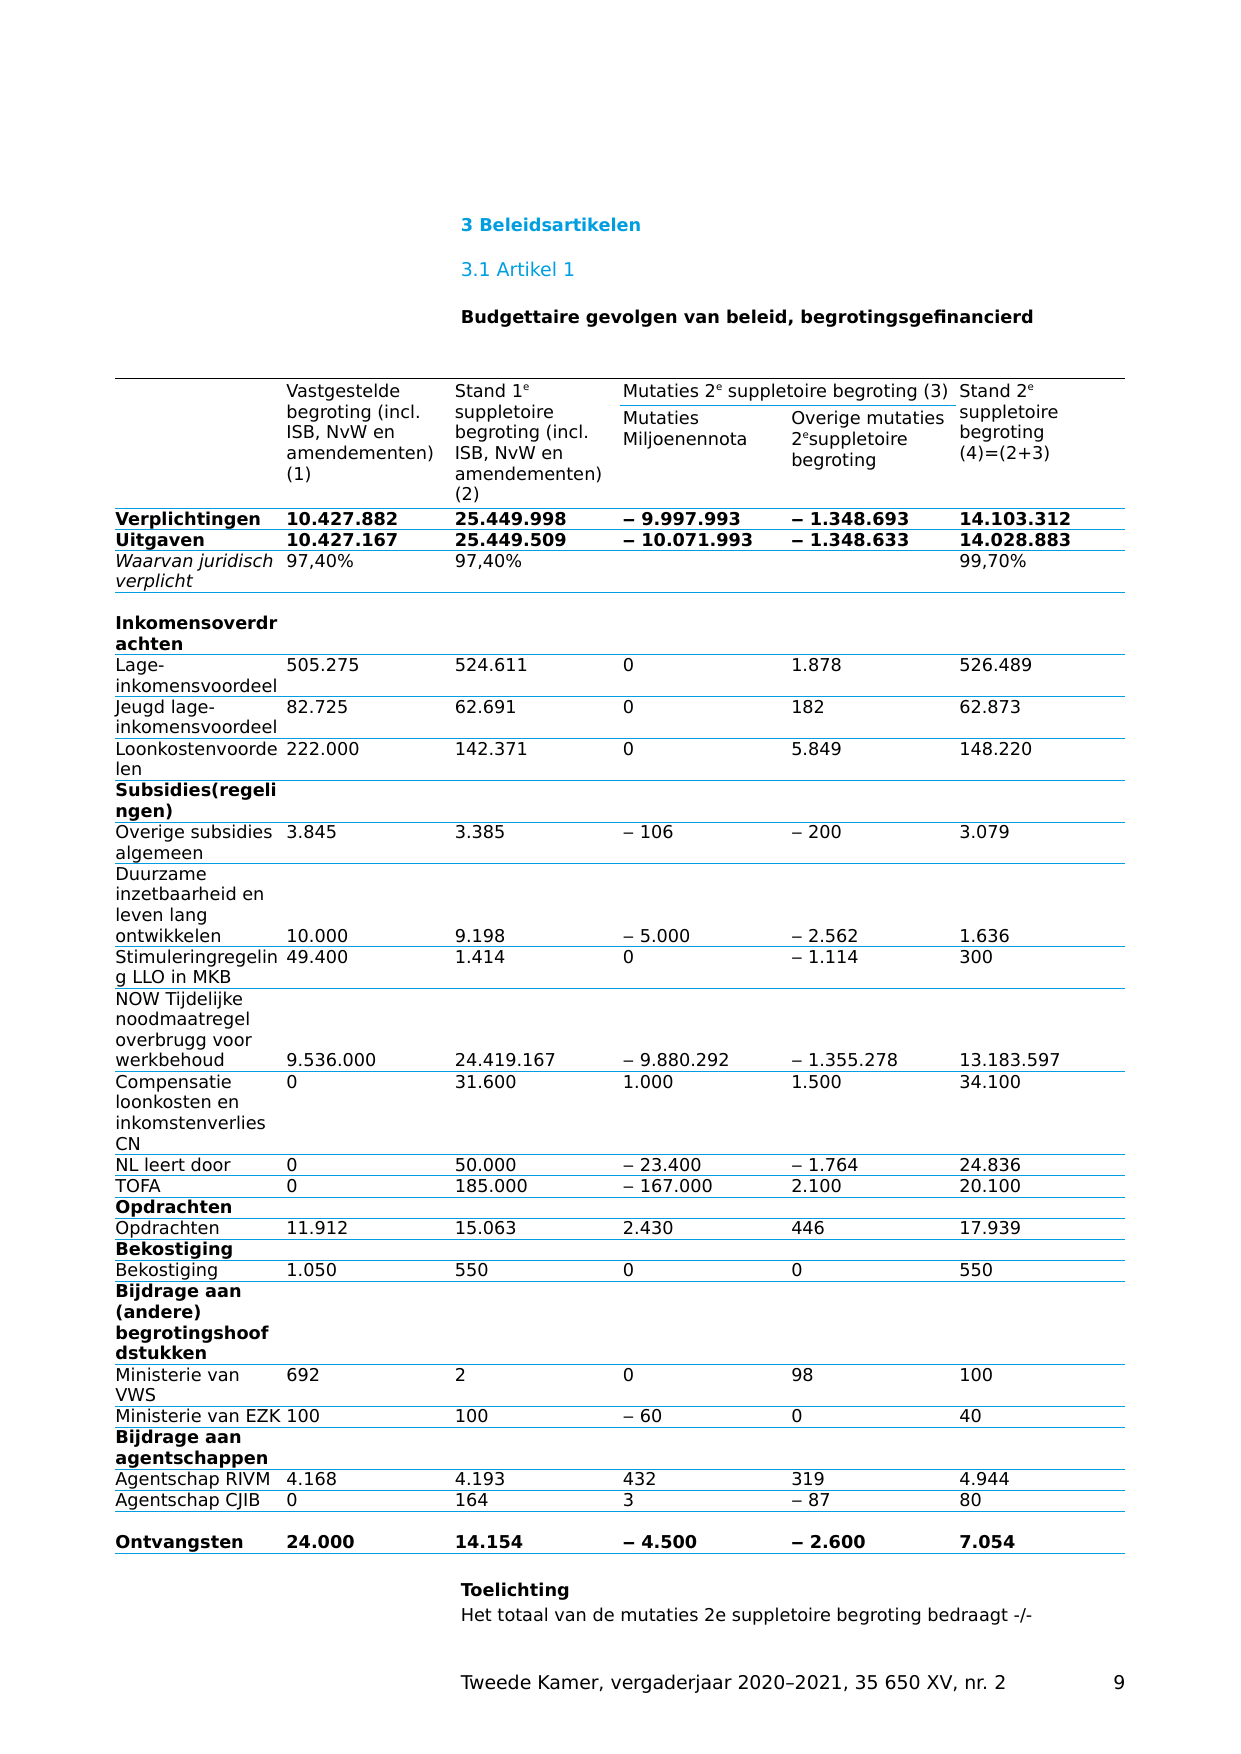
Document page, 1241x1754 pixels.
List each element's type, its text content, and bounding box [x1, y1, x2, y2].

table_cell [283, 1512, 452, 1532]
table_cell 3.079 [956, 823, 1125, 863]
table_cell Ministerie van VWS [115, 1365, 283, 1406]
table_cell [283, 1198, 452, 1217]
table_cell [620, 551, 788, 592]
table_cell 0 [283, 1491, 452, 1511]
table_cell 3.385 [452, 823, 620, 863]
table_cell Subsidies(regelingen) [115, 781, 283, 821]
table_cell Stimuleringregeling LLO in MKB [115, 947, 283, 988]
table_cell 100 [956, 1365, 1125, 1406]
table_cell [115, 379, 283, 508]
table_cell 14.154 [452, 1532, 620, 1553]
table_cell 164 [452, 1491, 620, 1511]
table_cell Waarvan juridisch verplicht [115, 551, 283, 592]
table_cell 524.611 [452, 655, 620, 696]
table_cell 0 [283, 1176, 452, 1196]
table_cell ‒ 1.348.633 [788, 530, 956, 550]
table_cell ‒ 1.114 [788, 947, 956, 988]
table_cell 24.000 [283, 1532, 452, 1553]
table_cell 692 [283, 1365, 452, 1406]
table_cell Compensatie loonkosten en inkomstenverlies CN [115, 1072, 283, 1154]
table_cell 82.725 [283, 697, 452, 738]
table_cell Stand 2e suppletoire begroting (4)=(2+3) [956, 379, 1125, 508]
table_cell 97,40% [452, 551, 620, 592]
table_cell 98 [788, 1365, 956, 1406]
table_cell 0 [620, 1365, 788, 1406]
table_cell 31.600 [452, 1072, 620, 1154]
table_cell Overige mutaties 2esuppletoire begroting [788, 406, 956, 508]
table_cell 4.168 [283, 1470, 452, 1490]
table_cell [956, 1512, 1125, 1532]
table_cell [283, 1428, 452, 1469]
table_cell 5.849 [788, 739, 956, 780]
table_cell Duurzame inzetbaarheid en leven lang ontwikkelen [115, 864, 283, 946]
table_cell [956, 781, 1125, 821]
table_cell 11.912 [283, 1219, 452, 1239]
table_cell [452, 1282, 620, 1364]
table_cell 526.489 [956, 655, 1125, 696]
table_cell [788, 1282, 956, 1364]
table_cell ‒ 106 [620, 823, 788, 863]
table_cell Mutaties 2e suppletoire begroting (3) [620, 379, 956, 405]
table_cell [788, 781, 956, 821]
table_cell [115, 593, 283, 613]
table_cell [620, 1198, 788, 1217]
table_cell 142.371 [452, 739, 620, 780]
table_cell [620, 593, 788, 613]
table_cell 4.193 [452, 1470, 620, 1490]
table_cell 0 [283, 1072, 452, 1154]
title 3.1 Artikel 1 [461, 259, 1125, 281]
table_cell ‒ 4.500 [620, 1532, 788, 1553]
table_cell ‒ 10.071.993 [620, 530, 788, 550]
table_cell [452, 1240, 620, 1260]
table_cell Verplichtingen [115, 509, 283, 529]
table_cell Inkomensoverdrachten [115, 613, 283, 654]
table_cell 10.427.882 [283, 509, 452, 529]
table_cell 0 [620, 697, 788, 738]
table_cell ‒ 9.880.292 [620, 989, 788, 1071]
table_cell ‒ 2.600 [788, 1532, 956, 1553]
table_cell 9.536.000 [283, 989, 452, 1071]
table_cell 185.000 [452, 1176, 620, 1196]
table_cell 13.183.597 [956, 989, 1125, 1071]
table_cell 34.100 [956, 1072, 1125, 1154]
table_cell [620, 781, 788, 821]
table_cell [452, 781, 620, 821]
table_cell [620, 1512, 788, 1532]
table_cell 1.636 [956, 864, 1125, 946]
text Het totaal van de mutaties 2e suppletoire begroting bedraagt -/- [461, 1603, 1125, 1626]
title 3 Beleidsartikelen [461, 213, 1125, 236]
table_cell [956, 593, 1125, 613]
table_cell 25.449.509 [452, 530, 620, 550]
table_cell 300 [956, 947, 1125, 988]
table_cell 80 [956, 1491, 1125, 1511]
table_cell 0 [788, 1261, 956, 1281]
table_cell [956, 613, 1125, 654]
table_cell 3 [620, 1491, 788, 1511]
table_cell 182 [788, 697, 956, 738]
table_cell 1.414 [452, 947, 620, 988]
table_cell [956, 1240, 1125, 1260]
table_cell [283, 781, 452, 821]
table_cell 50.000 [452, 1155, 620, 1175]
table_cell 25.449.998 [452, 509, 620, 529]
table_cell Bekostiging [115, 1261, 283, 1281]
table_cell [788, 1198, 956, 1217]
table_cell NOW Tijdelijke noodmaatregel overbrugg voor werkbehoud [115, 989, 283, 1071]
table_cell [620, 613, 788, 654]
table_cell 100 [283, 1407, 452, 1427]
table_cell Uitgaven [115, 530, 283, 550]
table_cell [452, 613, 620, 654]
table_cell 1.500 [788, 1072, 956, 1154]
table_cell ‒ 1.355.278 [788, 989, 956, 1071]
table_cell ‒ 1.764 [788, 1155, 956, 1175]
table_cell 3.845 [283, 823, 452, 863]
table_cell [788, 613, 956, 654]
table_cell [788, 1428, 956, 1469]
table_cell Ministerie van EZK [115, 1407, 283, 1427]
table_cell Overige subsidies algemeen [115, 823, 283, 863]
table_cell [956, 1428, 1125, 1469]
table_cell ‒ 2.562 [788, 864, 956, 946]
table_cell Agentschap CJIB [115, 1491, 283, 1511]
table_cell 2.430 [620, 1219, 788, 1239]
table_cell Ontvangsten [115, 1532, 283, 1553]
table_cell [283, 1282, 452, 1364]
table_cell 99,70% [956, 551, 1125, 592]
table_cell 1.050 [283, 1261, 452, 1281]
table_cell 505.275 [283, 655, 452, 696]
table_cell 0 [620, 1261, 788, 1281]
table_cell 2.100 [788, 1176, 956, 1196]
table_cell [788, 1512, 956, 1532]
table_cell 0 [620, 739, 788, 780]
table_cell ‒ 60 [620, 1407, 788, 1427]
table_cell Bijdrage aan agentschappen [115, 1428, 283, 1469]
table_cell [956, 1282, 1125, 1364]
table_cell 20.100 [956, 1176, 1125, 1196]
table_cell 9.198 [452, 864, 620, 946]
table_cell [956, 1198, 1125, 1217]
table_cell Jeugd lage-inkomensvoordeel [115, 697, 283, 738]
table_cell ‒ 5.000 [620, 864, 788, 946]
table_cell 550 [956, 1261, 1125, 1281]
table_cell 432 [620, 1470, 788, 1490]
table_cell [283, 593, 452, 613]
table_cell [620, 1282, 788, 1364]
table_cell 40 [956, 1407, 1125, 1427]
table_cell 14.103.312 [956, 509, 1125, 529]
table_cell [283, 613, 452, 654]
table_cell 14.028.883 [956, 530, 1125, 550]
table_cell 24.836 [956, 1155, 1125, 1175]
table_cell [620, 1428, 788, 1469]
table_cell 0 [620, 947, 788, 988]
table_cell TOFA [115, 1176, 283, 1196]
table_cell ‒ 23.400 [620, 1155, 788, 1175]
table_cell 24.419.167 [452, 989, 620, 1071]
table_cell Stand 1e suppletoire begroting (incl. ISB, NvW en amendementen) (2) [452, 379, 620, 508]
table_cell ‒ 200 [788, 823, 956, 863]
table_cell 319 [788, 1470, 956, 1490]
table_cell 0 [283, 1155, 452, 1175]
table_cell 10.000 [283, 864, 452, 946]
table_cell 10.427.167 [283, 530, 452, 550]
table_cell 148.220 [956, 739, 1125, 780]
table_cell 1.878 [788, 655, 956, 696]
table_cell 49.400 [283, 947, 452, 988]
table_cell ‒ 1.348.693 [788, 509, 956, 529]
table_cell [452, 593, 620, 613]
table_cell ‒ 167.000 [620, 1176, 788, 1196]
table_cell 446 [788, 1219, 956, 1239]
table_cell 0 [620, 655, 788, 696]
table_cell 62.691 [452, 697, 620, 738]
table_cell 100 [452, 1407, 620, 1427]
table_cell NL leert door [115, 1155, 283, 1175]
table_cell 17.939 [956, 1219, 1125, 1239]
table_cell Vastgestelde begroting (incl. ISB, NvW en amendementen) (1) [283, 379, 452, 508]
text Budgettaire gevolgen van beleid, begrotingsgefinancierd [461, 305, 1125, 328]
table_cell [452, 1198, 620, 1217]
table_cell 4.944 [956, 1470, 1125, 1490]
table_cell [452, 1428, 620, 1469]
table_cell Mutaties Miljoenennota [620, 406, 788, 508]
table_cell Opdrachten [115, 1219, 283, 1239]
table_cell Lage-inkomensvoordeel [115, 655, 283, 696]
table_cell [788, 551, 956, 592]
table_cell Loonkostenvoordelen [115, 739, 283, 780]
table_cell Bekostiging [115, 1240, 283, 1260]
table_cell 2 [452, 1365, 620, 1406]
table_cell 1.000 [620, 1072, 788, 1154]
table_cell [452, 1512, 620, 1532]
text Toelichting [461, 1578, 1125, 1601]
table_cell Bijdrage aan (andere) begrotingshoofdstukken [115, 1282, 283, 1364]
table_cell 97,40% [283, 551, 452, 592]
table_cell ‒ 87 [788, 1491, 956, 1511]
table_cell 222.000 [283, 739, 452, 780]
table_cell [115, 1512, 283, 1532]
table_cell [283, 1240, 452, 1260]
table_cell 7.054 [956, 1532, 1125, 1553]
table_cell Opdrachten [115, 1198, 283, 1217]
table_cell 550 [452, 1261, 620, 1281]
table_cell [788, 1240, 956, 1260]
table_header Tabel 8 Budgettaire gevolgen van beleid, begrotingsgefinancierd artikel 1 Arbeidsmarkt (Bedragen x € 1.000) [115, 330, 1125, 378]
table_cell 0 [788, 1407, 956, 1427]
table_cell ‒ 9.997.993 [620, 509, 788, 529]
table_cell [788, 593, 956, 613]
table_cell 62.873 [956, 697, 1125, 738]
table_cell Agentschap RIVM [115, 1470, 283, 1490]
table_cell [620, 1240, 788, 1260]
table_cell 15.063 [452, 1219, 620, 1239]
